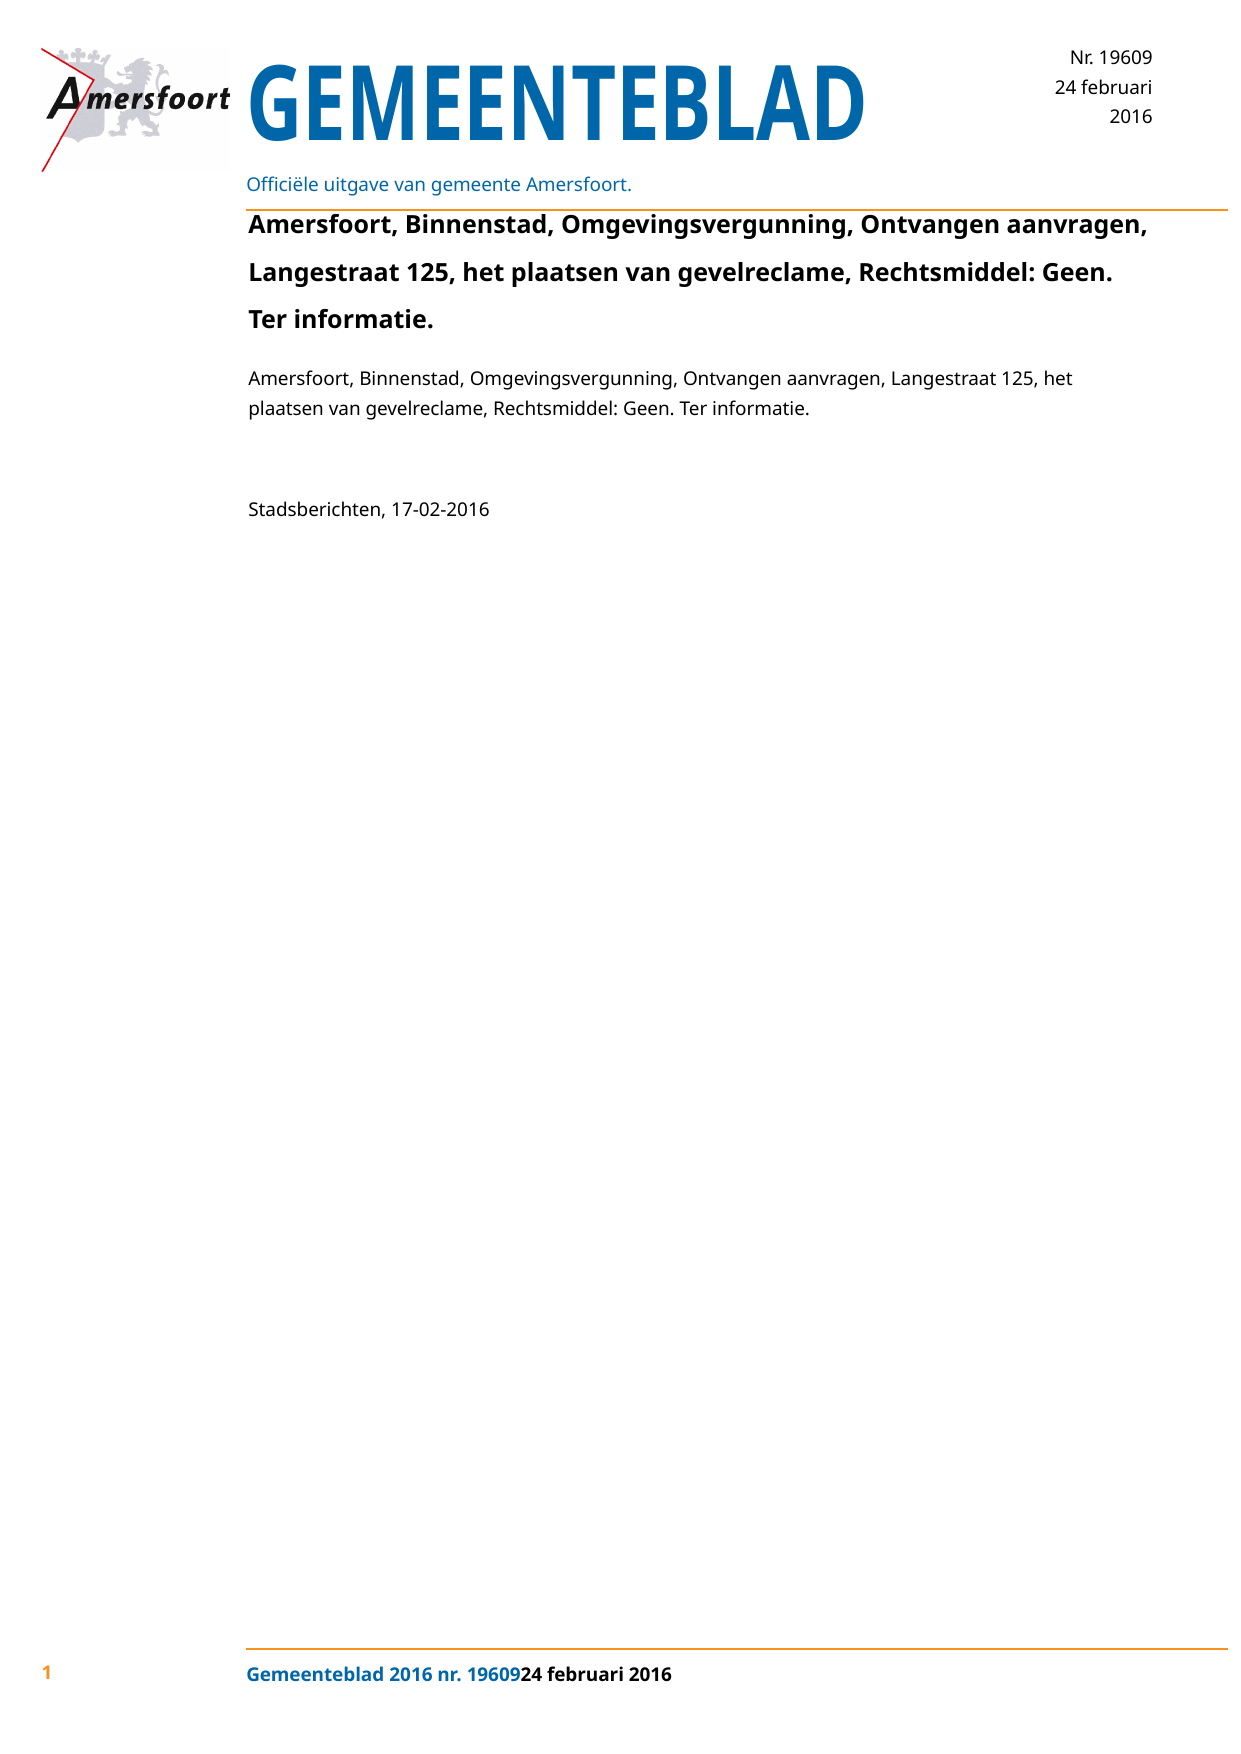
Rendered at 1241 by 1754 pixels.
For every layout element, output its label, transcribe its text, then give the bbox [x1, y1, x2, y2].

text Stadsberichten, 17-02-2016 [248, 496, 1152, 522]
text Amersfoort, Binnenstad, Omgevingsvergunning, Ontvangen aanvragen, Langestraat 125, het plaatsen van gevelreclame, Rechtsmiddel: Geen. Ter informatie. [248, 211, 1152, 336]
picture [41, 47, 231, 172]
text Amersfoort, Binnenstad, Omgevingsvergunning, Ontvangen aanvragen, Langestraat 125, het plaatsen van gevelreclame, Rechtsmiddel: Geen. Ter informatie. [248, 366, 1152, 421]
